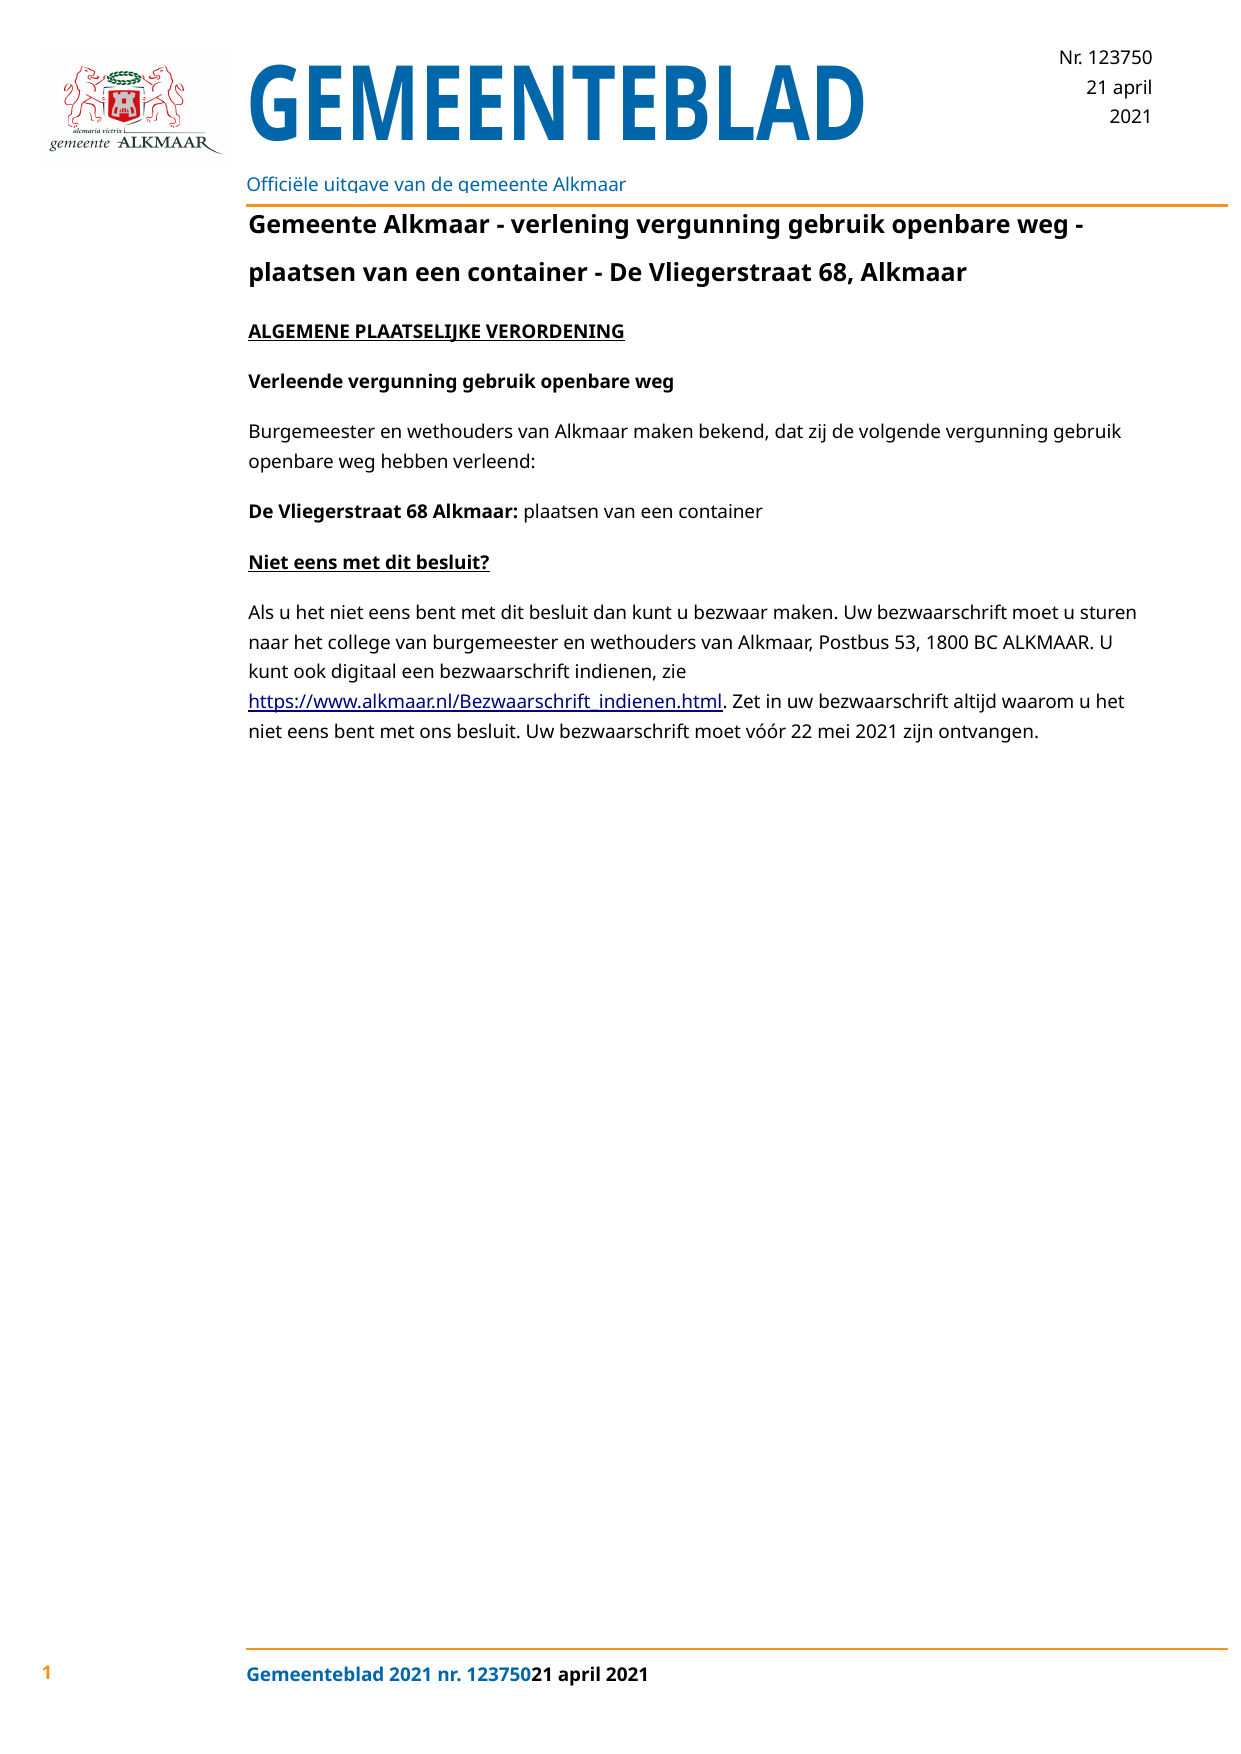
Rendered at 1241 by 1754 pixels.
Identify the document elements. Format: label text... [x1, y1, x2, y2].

text Als u het niet eens bent met dit besluit dan kunt u bezwaar maken. Uw bezwaarschrift moet u sturen naar het college van burgemeester en wethouders van Alkmaar, Postbus 53, 1800 BC ALKMAAR. U kunt ook digitaal een bezwaarschrift indienen, zie https://www.alkmaar.nl/Bezwaarschrift_indienen.html. Zet in uw bezwaarschrift altijd waarom u het niet eens bent met ons besluit. Uw bezwaarschrift moet vóór 22 mei 2021 zijn ontvangen. [248, 599, 1152, 744]
text De Vliegerstraat 68 Alkmaar: plaatsen van een container [248, 499, 1152, 524]
text Niet eens met dit besluit? [248, 549, 1152, 575]
text Gemeente Alkmaar - verlening vergunning gebruik openbare weg - plaatsen van een container - De Vliegerstraat 68, Alkmaar [248, 207, 1152, 288]
text ALGEMENE PLAATSELIJKE VERORDENING [248, 318, 1152, 344]
text Burgemeester en wethouders van Alkmaar maken bekend, dat zij de volgende vergunning gebruik openbare weg hebben verleend: [248, 419, 1152, 474]
picture [41, 47, 231, 172]
text Verleende vergunning gebruik openbare weg [248, 368, 1152, 394]
